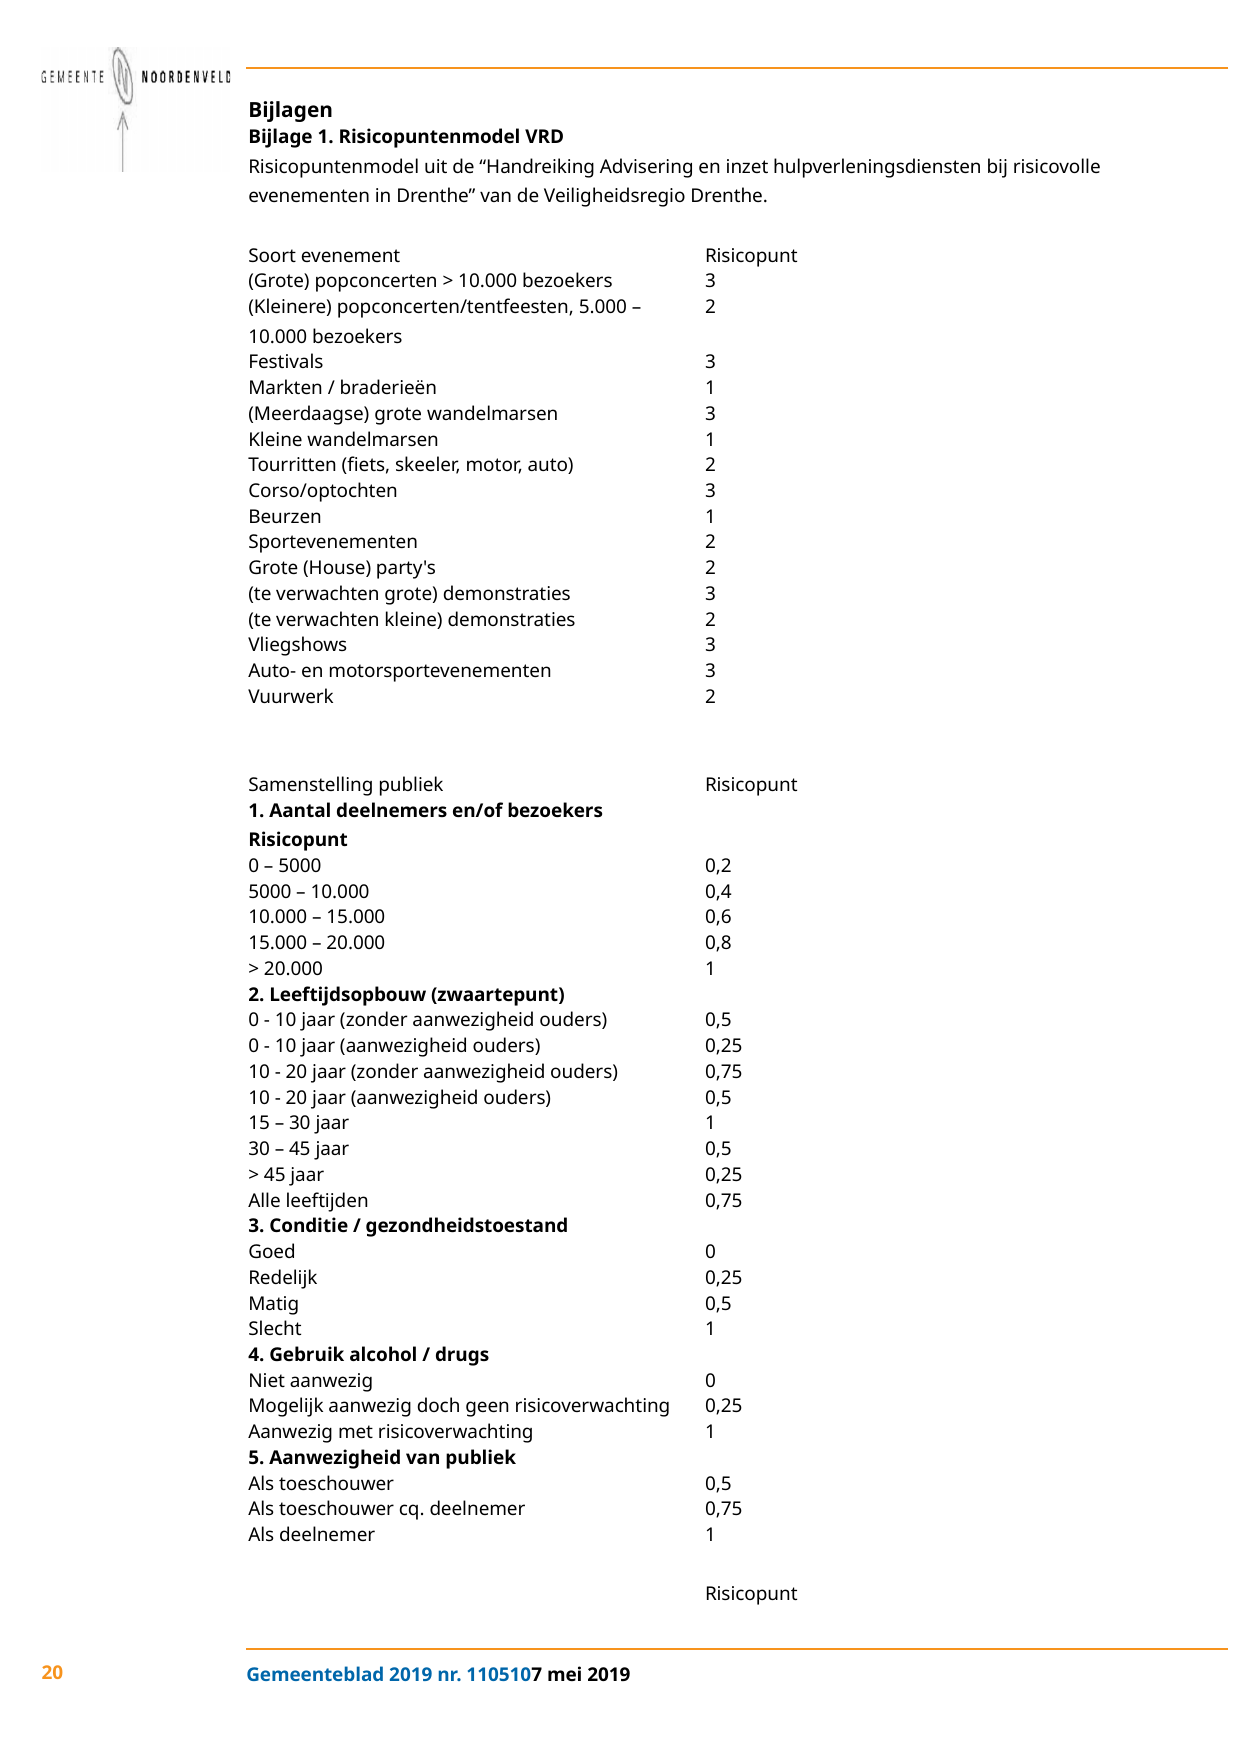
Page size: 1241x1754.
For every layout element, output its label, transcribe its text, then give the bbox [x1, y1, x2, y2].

table_cell > 20.000 [248, 955, 705, 981]
table_cell 0,25 [705, 1161, 1152, 1187]
table_cell Redelijk [248, 1264, 705, 1290]
table_cell 3 [705, 657, 1152, 683]
table_cell Als toeschouwer cq. deelnemer [248, 1496, 705, 1521]
table_cell 3. Conditie / gezondheidstoestand [248, 1213, 705, 1238]
table_cell 3 [705, 477, 1152, 503]
table_cell 5. Aanwezigheid van publiek [248, 1444, 705, 1470]
table_cell 2 [705, 451, 1152, 477]
text Bijlage 1. Risicopuntenmodel VRD [248, 123, 1152, 149]
table_cell 2 [705, 554, 1152, 580]
table_cell 0,75 [705, 1187, 1152, 1212]
table_cell 0,25 [705, 1393, 1152, 1418]
table_cell Kleine wandelmarsen [248, 426, 705, 451]
table_cell 3 [705, 632, 1152, 657]
table_header Samenstelling publiek [248, 771, 705, 797]
table_cell Matig [248, 1290, 705, 1315]
table_cell 2 [705, 606, 1152, 632]
table_cell 0,75 [705, 1496, 1152, 1521]
table_cell 3 [705, 349, 1152, 374]
table_cell 30 – 45 jaar [248, 1135, 705, 1161]
table_cell 1 [705, 1315, 1152, 1341]
table_cell Vliegshows [248, 632, 705, 657]
table_header [248, 1580, 705, 1606]
table_cell 1 [705, 1110, 1152, 1135]
table_header Risicopunt [705, 242, 1152, 267]
table_cell 2 [705, 293, 1152, 348]
table_cell 0,5 [705, 1290, 1152, 1315]
table_cell Goed [248, 1238, 705, 1264]
table_cell 0 [705, 1367, 1152, 1393]
table_cell 3 [705, 268, 1152, 293]
table_cell (te verwachten kleine) demonstraties [248, 606, 705, 632]
table_cell 0,5 [705, 1084, 1152, 1109]
table_cell [705, 1341, 1152, 1367]
table_cell Als toeschouwer [248, 1470, 705, 1496]
table_cell Slecht [248, 1315, 705, 1341]
table_cell Festivals [248, 349, 705, 374]
table_cell 0,75 [705, 1058, 1152, 1084]
table_cell 0 [705, 1238, 1152, 1264]
table_cell Tourritten (fiets, skeeler, motor, auto) [248, 451, 705, 477]
table_cell 0,6 [705, 904, 1152, 929]
table_cell Mogelijk aanwezig doch geen risicoverwachting [248, 1393, 705, 1418]
table_header Soort evenement [248, 242, 705, 267]
table_cell 15.000 – 20.000 [248, 930, 705, 955]
table_cell Aanwezig met risicoverwachting [248, 1418, 705, 1444]
table_cell 1 [705, 503, 1152, 529]
table_cell 2. Leeftijdsopbouw (zwaartepunt) [248, 981, 705, 1007]
table_cell Grote (House) party's [248, 554, 705, 580]
table_cell (te verwachten grote) demonstraties [248, 580, 705, 606]
table_cell [705, 1213, 1152, 1238]
table_cell (Grote) popconcerten > 10.000 bezoekers [248, 268, 705, 293]
table_cell Sportevenementen [248, 529, 705, 554]
table_cell Markten / braderieën [248, 374, 705, 400]
table_cell Als deelnemer [248, 1521, 705, 1547]
table_cell [705, 981, 1152, 1007]
table_cell 0,5 [705, 1470, 1152, 1496]
table_header Risicopunt [705, 1580, 1152, 1606]
table_cell 1 [705, 426, 1152, 451]
table_cell 5000 – 10.000 [248, 878, 705, 904]
table_cell Auto- en motorsportevenementen [248, 657, 705, 683]
table_cell 0,4 [705, 878, 1152, 904]
table_cell 15 – 30 jaar [248, 1110, 705, 1135]
table_cell 3 [705, 400, 1152, 426]
picture [41, 47, 231, 172]
table_cell 0,8 [705, 930, 1152, 955]
table_cell (Kleinere) popconcerten/tentfeesten, 5.000 – 10.000 bezoekers [248, 293, 705, 348]
table_cell 10 - 20 jaar (aanwezigheid ouders) [248, 1084, 705, 1109]
table_cell 0,5 [705, 1007, 1152, 1032]
table_cell 0,25 [705, 1264, 1152, 1290]
table_cell Beurzen [248, 503, 705, 529]
table_header Risicopunt [705, 771, 1152, 797]
table_cell 0,5 [705, 1135, 1152, 1161]
text Risicopuntenmodel uit de “Handreiking Advisering en inzet hulpverleningsdiensten bij risicovolle evenementen in Drenthe” van de Veiligheidsregio Drenthe. [248, 153, 1152, 208]
table_cell 0 - 10 jaar (zonder aanwezigheid ouders) [248, 1007, 705, 1032]
table_cell 1 [705, 1418, 1152, 1444]
table_cell Alle leeftijden [248, 1187, 705, 1212]
table_cell 10 - 20 jaar (zonder aanwezigheid ouders) [248, 1058, 705, 1084]
table_cell 0 – 5000 [248, 852, 705, 878]
table_cell 10.000 – 15.000 [248, 904, 705, 929]
table_cell > 45 jaar [248, 1161, 705, 1187]
table_cell 0,25 [705, 1033, 1152, 1058]
table_cell 1 [705, 955, 1152, 981]
table_cell (Meerdaagse) grote wandelmarsen [248, 400, 705, 426]
table_cell Niet aanwezig [248, 1367, 705, 1393]
table_cell 0,2 [705, 852, 1152, 878]
table_cell Corso/optochten [248, 477, 705, 503]
table_cell Vuurwerk [248, 683, 705, 709]
table_cell [705, 797, 1152, 852]
table_cell 3 [705, 580, 1152, 606]
table_cell 2 [705, 683, 1152, 709]
table_cell 1. Aantal deelnemers en/of bezoekers Risicopunt [248, 797, 705, 852]
table_cell [705, 1444, 1152, 1470]
table_cell 1 [705, 374, 1152, 400]
table_cell 0 - 10 jaar (aanwezigheid ouders) [248, 1033, 705, 1058]
table_cell 2 [705, 529, 1152, 554]
table_cell 1 [705, 1521, 1152, 1547]
table_cell 4. Gebruik alcohol / drugs [248, 1341, 705, 1367]
text Bijlagen [248, 95, 1152, 123]
